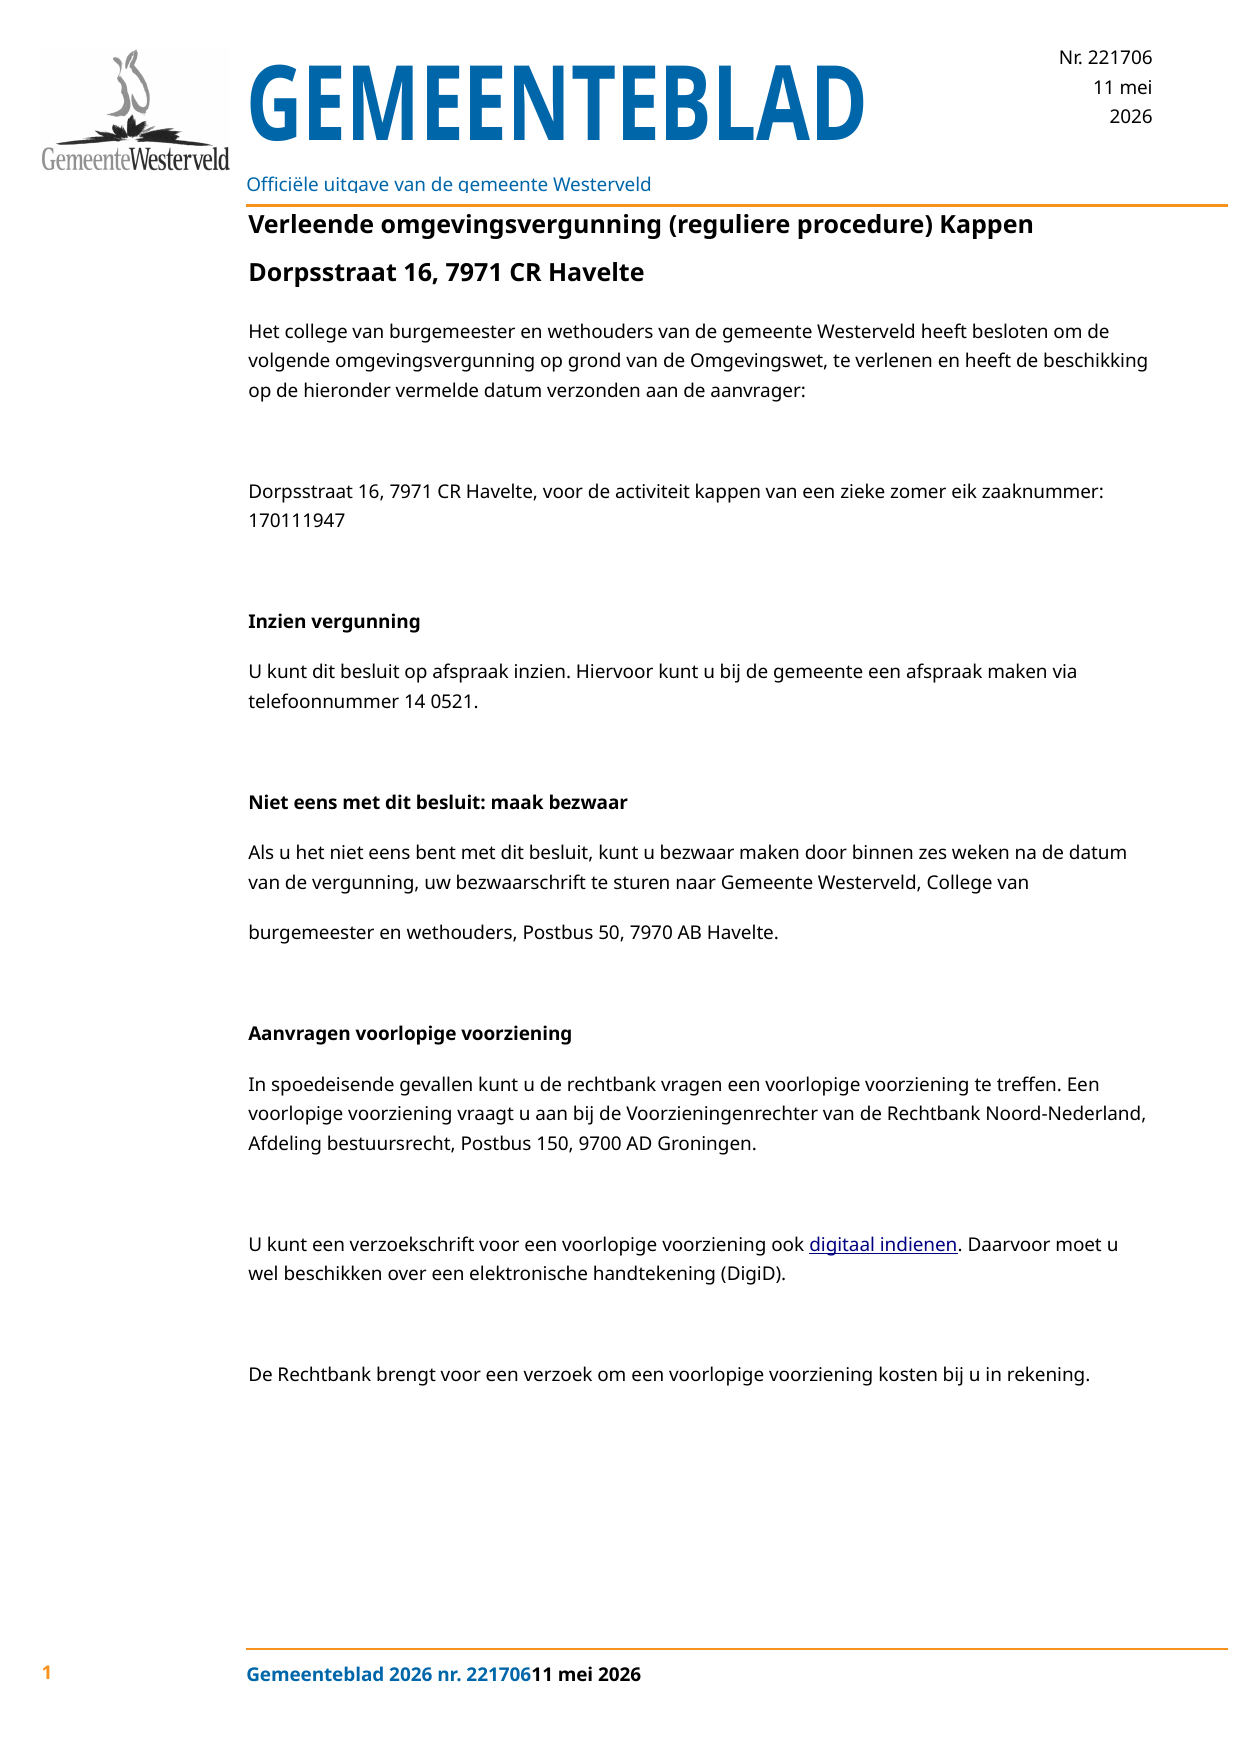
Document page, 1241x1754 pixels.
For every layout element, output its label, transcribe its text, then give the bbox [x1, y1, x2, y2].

text Verleende omgevingsvergunning (reguliere procedure) Kappen Dorpsstraat 16, 7971 CR Havelte [248, 207, 1152, 288]
text Dorpsstraat 16, 7971 CR Havelte, voor de activiteit kappen van een zieke zomer eik zaaknummer: 170111947 [248, 478, 1152, 533]
text Niet eens met dit besluit: maak bezwaar [248, 789, 1152, 815]
text Het college van burgemeester en wethouders van de gemeente Westerveld heeft besloten om de volgende omgevingsvergunning op grond van de Omgevingswet, te verlenen en heeft de beschikking op de hieronder vermelde datum verzonden aan de aanvrager: [248, 318, 1152, 403]
text In spoedeisende gevallen kunt u de rechtbank vragen een voorlopige voorziening te treffen. Een voorlopige voorziening vraagt u aan bij de Voorzieningenrechter van de Rechtbank Noord-Nederland, Afdeling bestuursrecht, Postbus 150, 9700 AD Groningen. [248, 1071, 1152, 1156]
text U kunt dit besluit op afspraak inzien. Hiervoor kunt u bij de gemeente een afspraak maken via telefoonnummer 14 0521. [248, 659, 1152, 714]
text burgemeester en wethouders, Postbus 50, 7970 AB Havelte. [248, 919, 1152, 945]
text Als u het niet eens bent met dit besluit, kunt u bezwaar maken door binnen zes weken na de datum van de vergunning, uw bezwaarschrift te sturen naar Gemeente Westerveld, College van [248, 839, 1152, 895]
text Inzien vergunning [248, 608, 1152, 634]
text De Rechtbank brengt voor een verzoek om een voorlopige voorziening kosten bij u in rekening. [248, 1361, 1152, 1387]
text U kunt een verzoekschrift voor een voorlopige voorziening ook digitaal indienen. Daarvoor moet u wel beschikken over een elektronische handtekening (DigiD). [248, 1231, 1152, 1286]
text Aanvragen voorlopige voorziening [248, 1020, 1152, 1046]
picture [41, 47, 231, 172]
